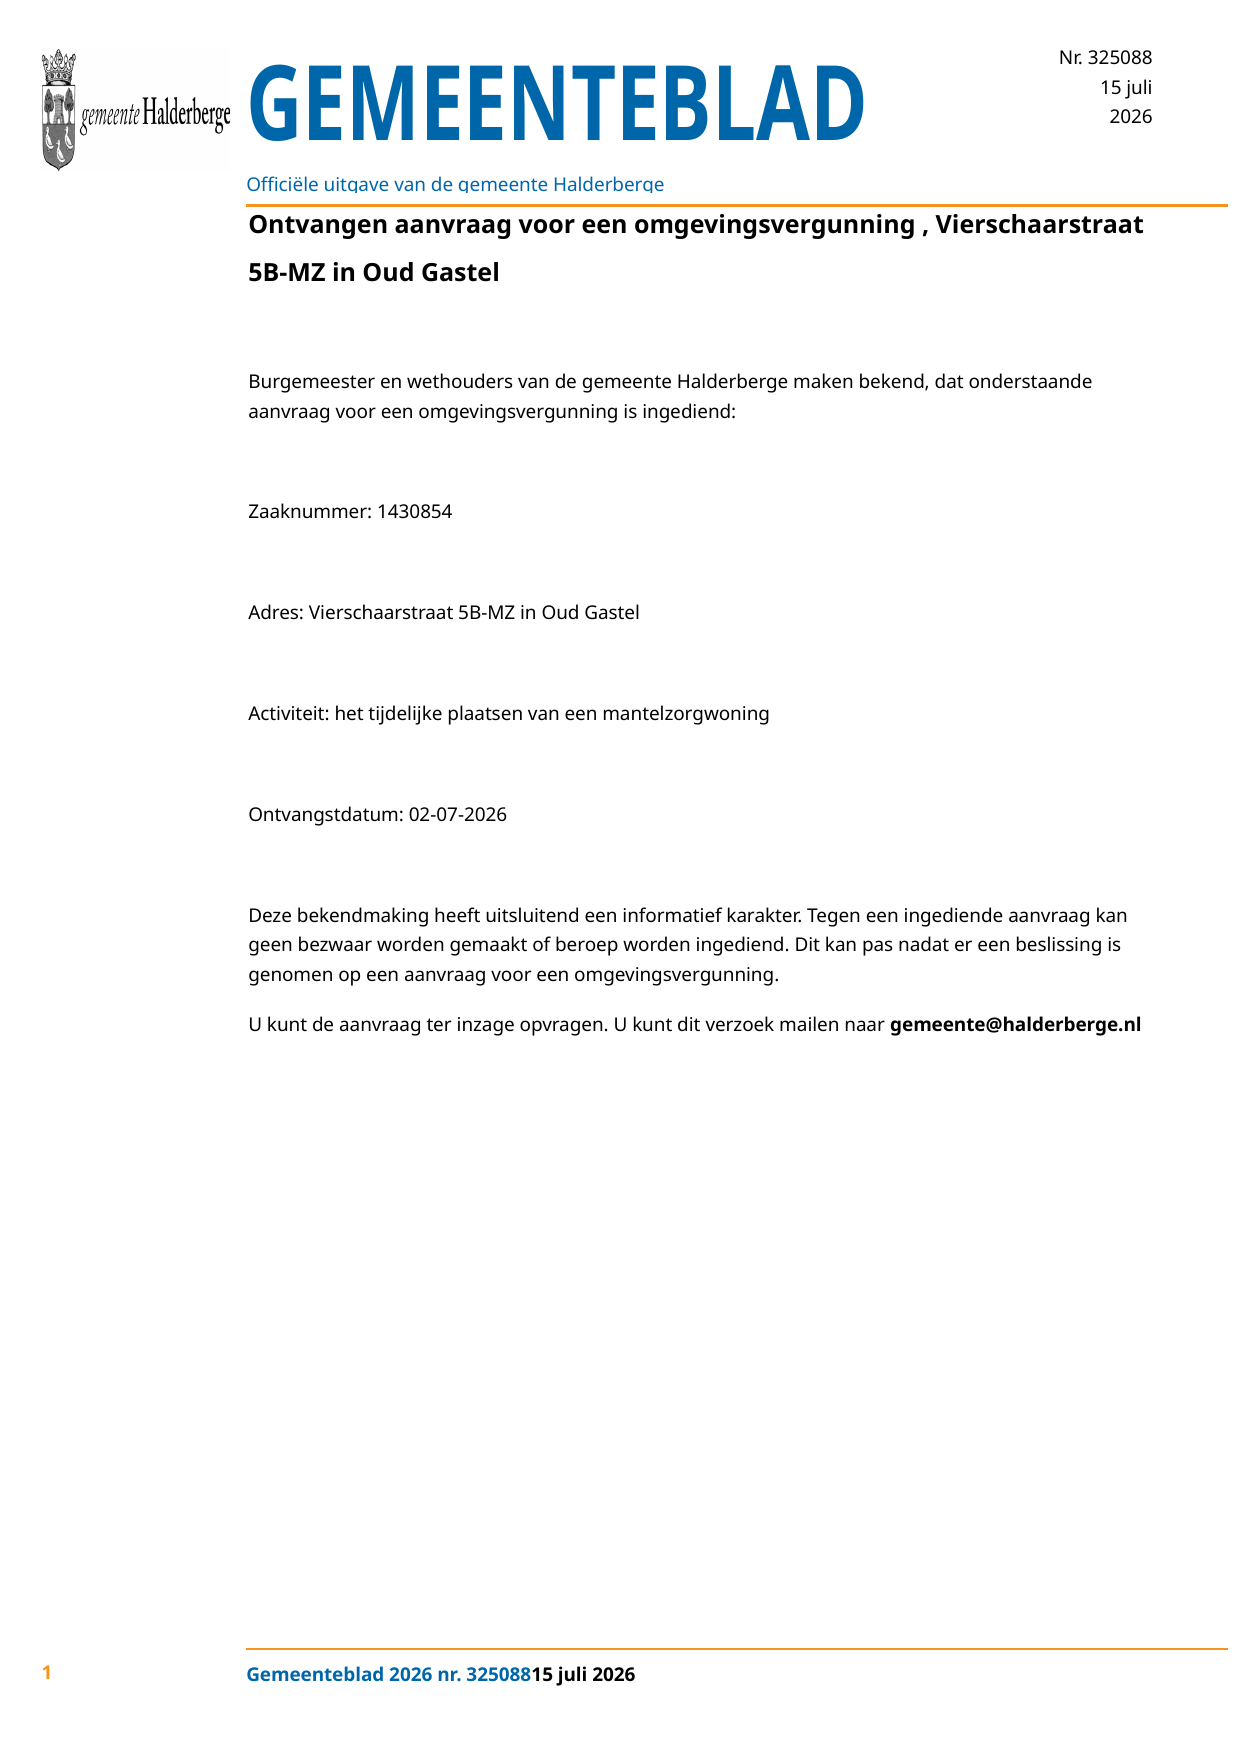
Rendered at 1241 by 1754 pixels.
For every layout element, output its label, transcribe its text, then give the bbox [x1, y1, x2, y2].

text Deze bekendmaking heeft uitsluitend een informatief karakter. Tegen een ingediende aanvraag kan geen bezwaar worden gemaakt of beroep worden ingediend. Dit kan pas nadat er een beslissing is genomen op een aanvraag voor een omgevingsvergunning. [248, 902, 1152, 987]
text Activiteit: het tijdelijke plaatsen van een mantelzorgwoning [248, 700, 1152, 726]
text Ontvangen aanvraag voor een omgevingsvergunning , Vierschaarstraat 5B-MZ in Oud Gastel [248, 207, 1152, 288]
text Zaaknummer: 1430854 [248, 499, 1152, 524]
picture [41, 47, 231, 172]
text Adres: Vierschaarstraat 5B-MZ in Oud Gastel [248, 599, 1152, 625]
text Ontvangstdatum: 02-07-2026 [248, 801, 1152, 827]
text U kunt de aanvraag ter inzage opvragen. U kunt dit verzoek mailen naar gemeente@halderberge.nl [248, 1012, 1152, 1037]
text Burgemeester en wethouders van de gemeente Halderberge maken bekend, dat onderstaande aanvraag voor een omgevingsvergunning is ingediend: [248, 368, 1152, 424]
